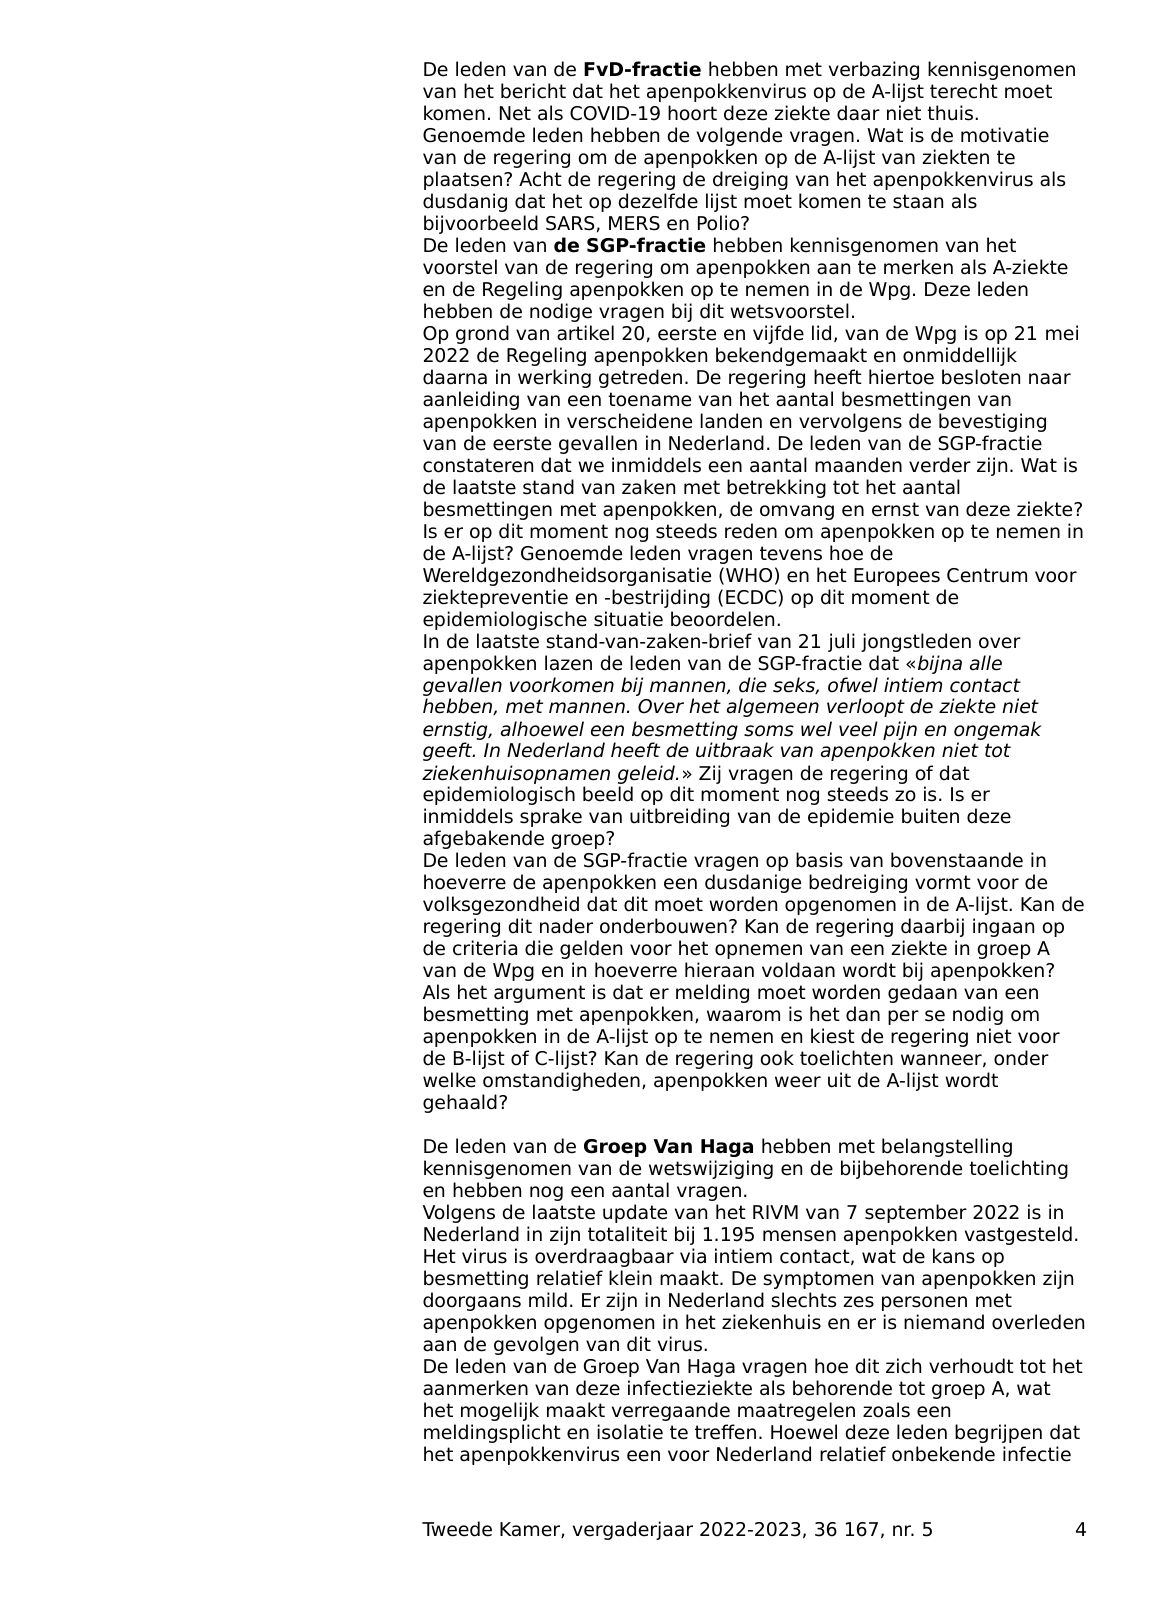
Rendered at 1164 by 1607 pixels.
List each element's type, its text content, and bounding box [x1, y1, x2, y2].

text De leden van de SGP-fractie hebben kennisgenomen van het voorstel van de regering om apenpokken aan te merken als A-ziekte en de Regeling apenpokken op te nemen in de Wpg. Deze leden hebben de nodige vragen bij dit wetsvoorstel. [422, 235, 1087, 323]
text Volgens de laatste update van het RIVM van 7 september 2022 is in Nederland in zijn totaliteit bij 1.195 mensen apenpokken vastgesteld. Het virus is overdraagbaar via intiem contact, wat de kans op besmetting relatief klein maakt. De symptomen van apenpokken zijn doorgaans mild. Er zijn in Nederland slechts zes personen met apenpokken opgenomen in het ziekenhuis en er is niemand overleden aan de gevolgen van dit virus. [422, 1202, 1087, 1356]
text De leden van de Groep Van Haga hebben met belangstelling kennisgenomen van de wetswijziging en de bijbehorende toelichting en hebben nog een aantal vragen. [422, 1136, 1087, 1202]
text Op grond van artikel 20, eerste en vijfde lid, van de Wpg is op 21 mei 2022 de Regeling apenpokken bekendgemaakt en onmiddellijk daarna in werking getreden. De regering heeft hiertoe besloten naar aanleiding van een toename van het aantal besmettingen van apenpokken in verscheidene landen en vervolgens de bevestiging van de eerste gevallen in Nederland. De leden van de SGP-fractie constateren dat we inmiddels een aantal maanden verder zijn. Wat is de laatste stand van zaken met betrekking tot het aantal besmettingen met apenpokken, de omvang en ernst van deze ziekte? Is er op dit moment nog steeds reden om apenpokken op te nemen in de A-lijst? Genoemde leden vragen tevens hoe de Wereldgezondheidsorganisatie (WHO) en het Europees Centrum voor ziektepreventie en -bestrijding (ECDC) op dit moment de epidemiologische situatie beoordelen. [422, 323, 1087, 631]
text De leden van de FvD-fractie hebben met verbazing kennisgenomen van het bericht dat het apenpokkenvirus op de A-lijst terecht moet komen. Net als COVID-19 hoort deze ziekte daar niet thuis. Genoemde leden hebben de volgende vragen. Wat is de motivatie van de regering om de apenpokken op de A-lijst van ziekten te plaatsen? Acht de regering de dreiging van het apenpokkenvirus als dusdanig dat het op dezelfde lijst moet komen te staan als bijvoorbeeld SARS, MERS en Polio? [422, 59, 1087, 235]
text De leden van de Groep Van Haga vragen hoe dit zich verhoudt tot het aanmerken van deze infectieziekte als behorende tot groep A, wat het mogelijk maakt verregaande maatregelen zoals een meldingsplicht en isolatie te treffen. Hoewel deze leden begrijpen dat het apenpokkenvirus een voor Nederland relatief onbekende infectie [422, 1356, 1087, 1466]
text De leden van de SGP-fractie vragen op basis van bovenstaande in hoeverre de apenpokken een dusdanige bedreiging vormt voor de volksgezondheid dat dit moet worden opgenomen in de A-lijst. Kan de regering dit nader onderbouwen? Kan de regering daarbij ingaan op de criteria die gelden voor het opnemen van een ziekte in groep A van de Wpg en in hoeverre hieraan voldaan wordt bij apenpokken? Als het argument is dat er melding moet worden gedaan van een besmetting met apenpokken, waarom is het dan per se nodig om apenpokken in de A-lijst op te nemen en kiest de regering niet voor de B-lijst of C-lijst? Kan de regering ook toelichten wanneer, onder welke omstandigheden, apenpokken weer uit de A-lijst wordt gehaald? [422, 850, 1087, 1114]
text In de laatste stand-van-zaken-brief van 21 juli jongstleden over apenpokken lazen de leden van de SGP-fractie dat «bijna alle gevallen voorkomen bij mannen, die seks, ofwel intiem contact hebben, met mannen. Over het algemeen verloopt de ziekte niet ernstig, alhoewel een besmetting soms wel veel pijn en ongemak geeft. In Nederland heeft de uitbraak van apenpokken niet tot ziekenhuisopnamen geleid.» Zij vragen de regering of dat epidemiologisch beeld op dit moment nog steeds zo is. Is er inmiddels sprake van uitbreiding van de epidemie buiten deze afgebakende groep? [422, 631, 1087, 850]
